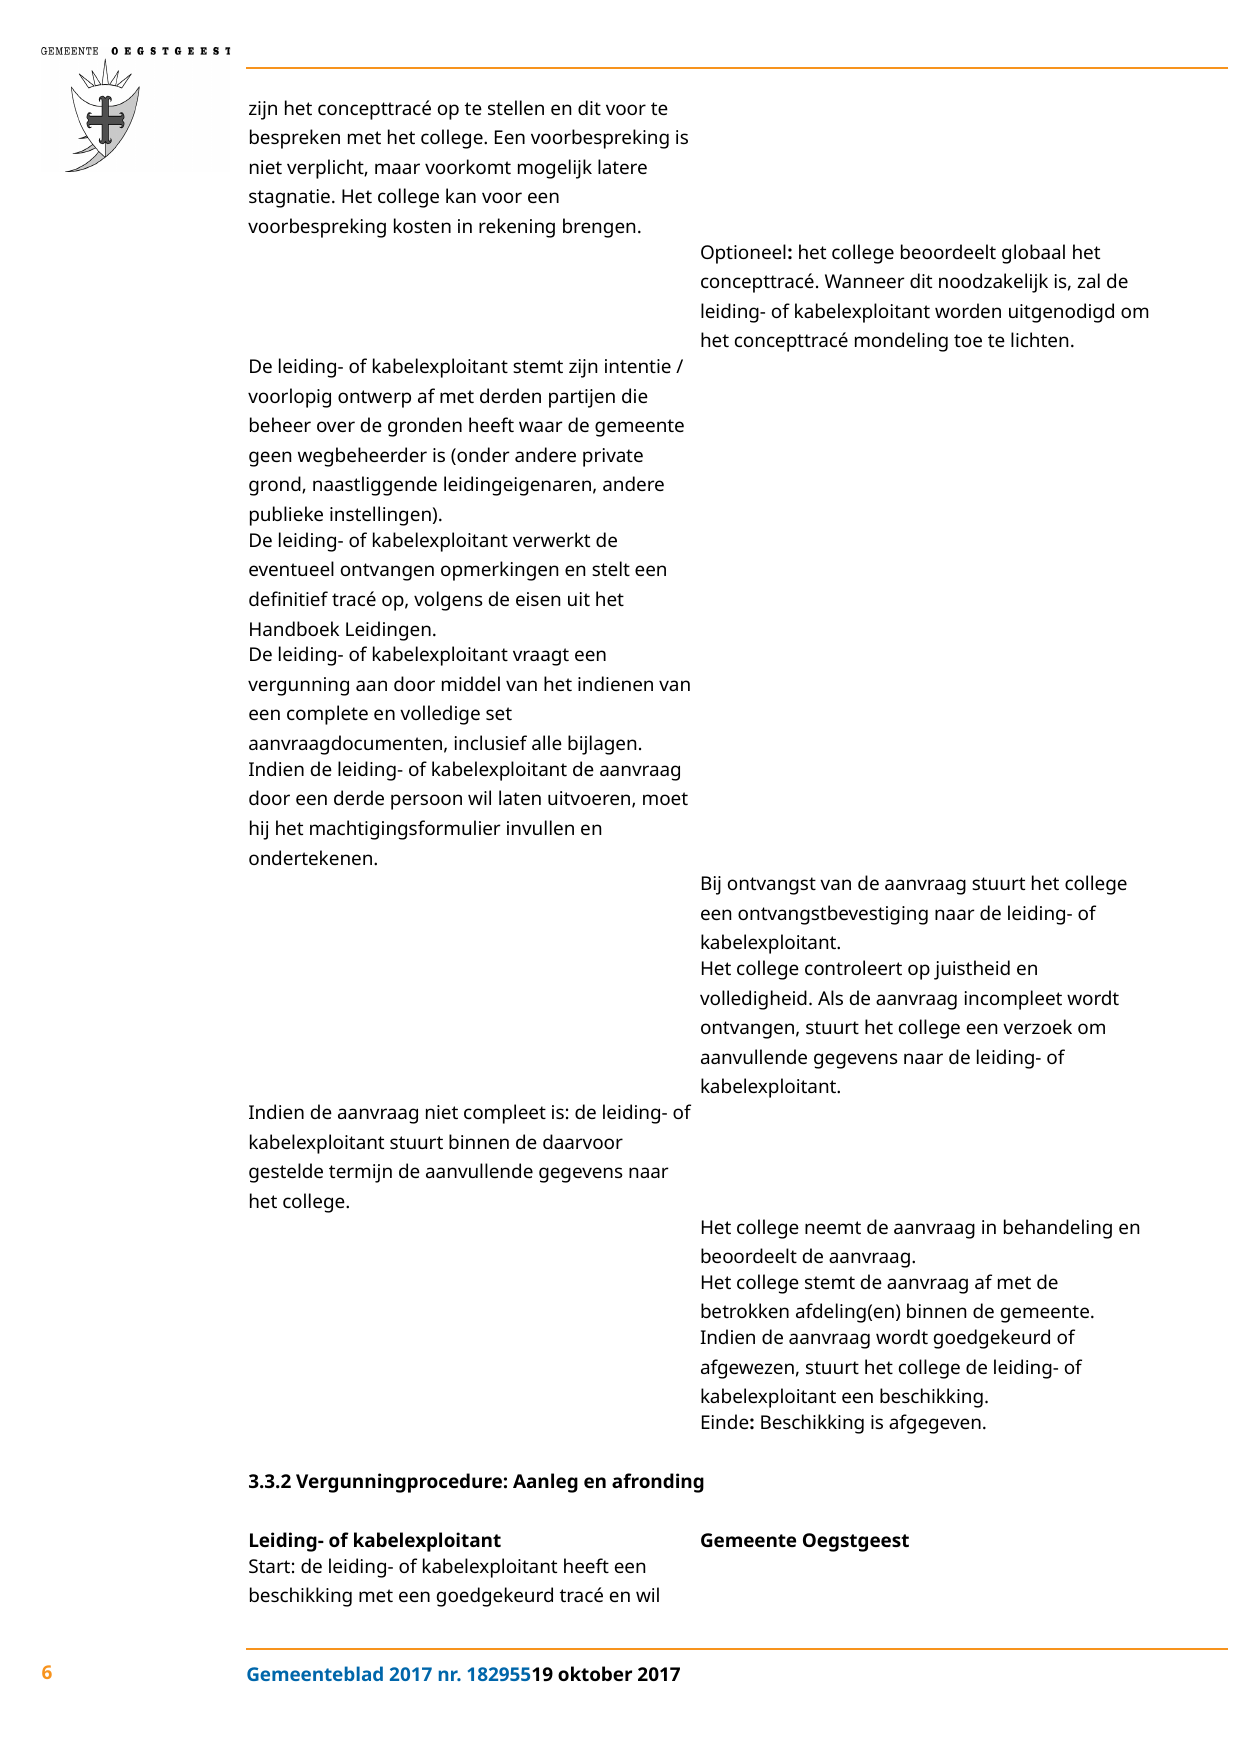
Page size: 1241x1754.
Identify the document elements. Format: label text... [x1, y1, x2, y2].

table_cell Optioneel: het college beoordeelt globaal het concepttracé. Wanneer dit noodzakelijk is, zal de leiding- of kabelexploitant worden uitgenodigd om het concepttracé mondeling toe te lichten. [700, 239, 1152, 353]
table_cell [700, 353, 1152, 527]
table_cell Indien de aanvraag niet compleet is: de leiding- of kabelexploitant stuurt binnen de daarvoor gestelde termijn de aanvullende gegevens naar het college. [248, 1099, 700, 1214]
picture [41, 47, 231, 172]
table_cell [248, 955, 700, 1099]
table_cell Het college neemt de aanvraag in behandeling en beoordeelt de aanvraag. [700, 1214, 1152, 1269]
table_cell [700, 1553, 1152, 1608]
table_cell De leiding- of kabelexploitant verwerkt de eventueel ontvangen opmerkingen en stelt een definitief tracé op, volgens de eisen uit het Handboek Leidingen. [248, 527, 700, 641]
table_cell Einde: Beschikking is afgegeven. [700, 1409, 1152, 1435]
table_cell De leiding- of kabelexploitant stemt zijn intentie / voorlopig ontwerp af met derden partijen die beheer over de gronden heeft waar de gemeente geen wegbeheerder is (onder andere private grond, naastliggende leidingeigenaren, andere publieke instellingen). [248, 353, 700, 527]
table_cell [248, 1269, 700, 1324]
table_cell [248, 1325, 700, 1409]
table_cell [248, 239, 700, 353]
table_header Leiding- of kabelexploitant [248, 1527, 700, 1553]
table_cell [700, 95, 1152, 239]
table_cell [248, 1409, 700, 1435]
text 3.3.2 Vergunningprocedure: Aanleg en afronding [248, 1468, 1152, 1494]
table_cell [248, 1214, 700, 1269]
table_cell [700, 1099, 1152, 1214]
table_cell [700, 527, 1152, 641]
table_cell Het college controleert op juistheid en volledigheid. Als de aanvraag incompleet wordt ontvangen, stuurt het college een verzoek om aanvullende gegevens naar de leiding- of kabelexploitant. [700, 955, 1152, 1099]
table_cell De leiding- of kabelexploitant vraagt een vergunning aan door middel van het indienen van een complete en volledige set aanvraagdocumenten, inclusief alle bijlagen. [248, 641, 700, 756]
table_cell [248, 870, 700, 955]
table_cell Start: de leiding- of kabelexploitant heeft een beschikking met een goedgekeurd tracé en wil [248, 1553, 700, 1608]
table_cell Indien de aanvraag wordt goedgekeurd of afgewezen, stuurt het college de leiding- of kabelexploitant een beschikking. [700, 1325, 1152, 1409]
table_cell Het college stemt de aanvraag af met de betrokken afdeling(en) binnen de gemeente. [700, 1269, 1152, 1324]
table_cell zijn het concepttracé op te stellen en dit voor te bespreken met het college. Een voorbespreking is niet verplicht, maar voorkomt mogelijk latere stagnatie. Het college kan voor een voorbespreking kosten in rekening brengen. [248, 95, 700, 239]
table_cell Bij ontvangst van de aanvraag stuurt het college een ontvangstbevestiging naar de leiding- of kabelexploitant. [700, 870, 1152, 955]
table_header Gemeente Oegstgeest [700, 1527, 1152, 1553]
table_cell Indien de leiding- of kabelexploitant de aanvraag door een derde persoon wil laten uitvoeren, moet hij het machtigingsformulier invullen en ondertekenen. [248, 756, 700, 870]
table_cell [700, 756, 1152, 870]
table_cell [700, 641, 1152, 756]
